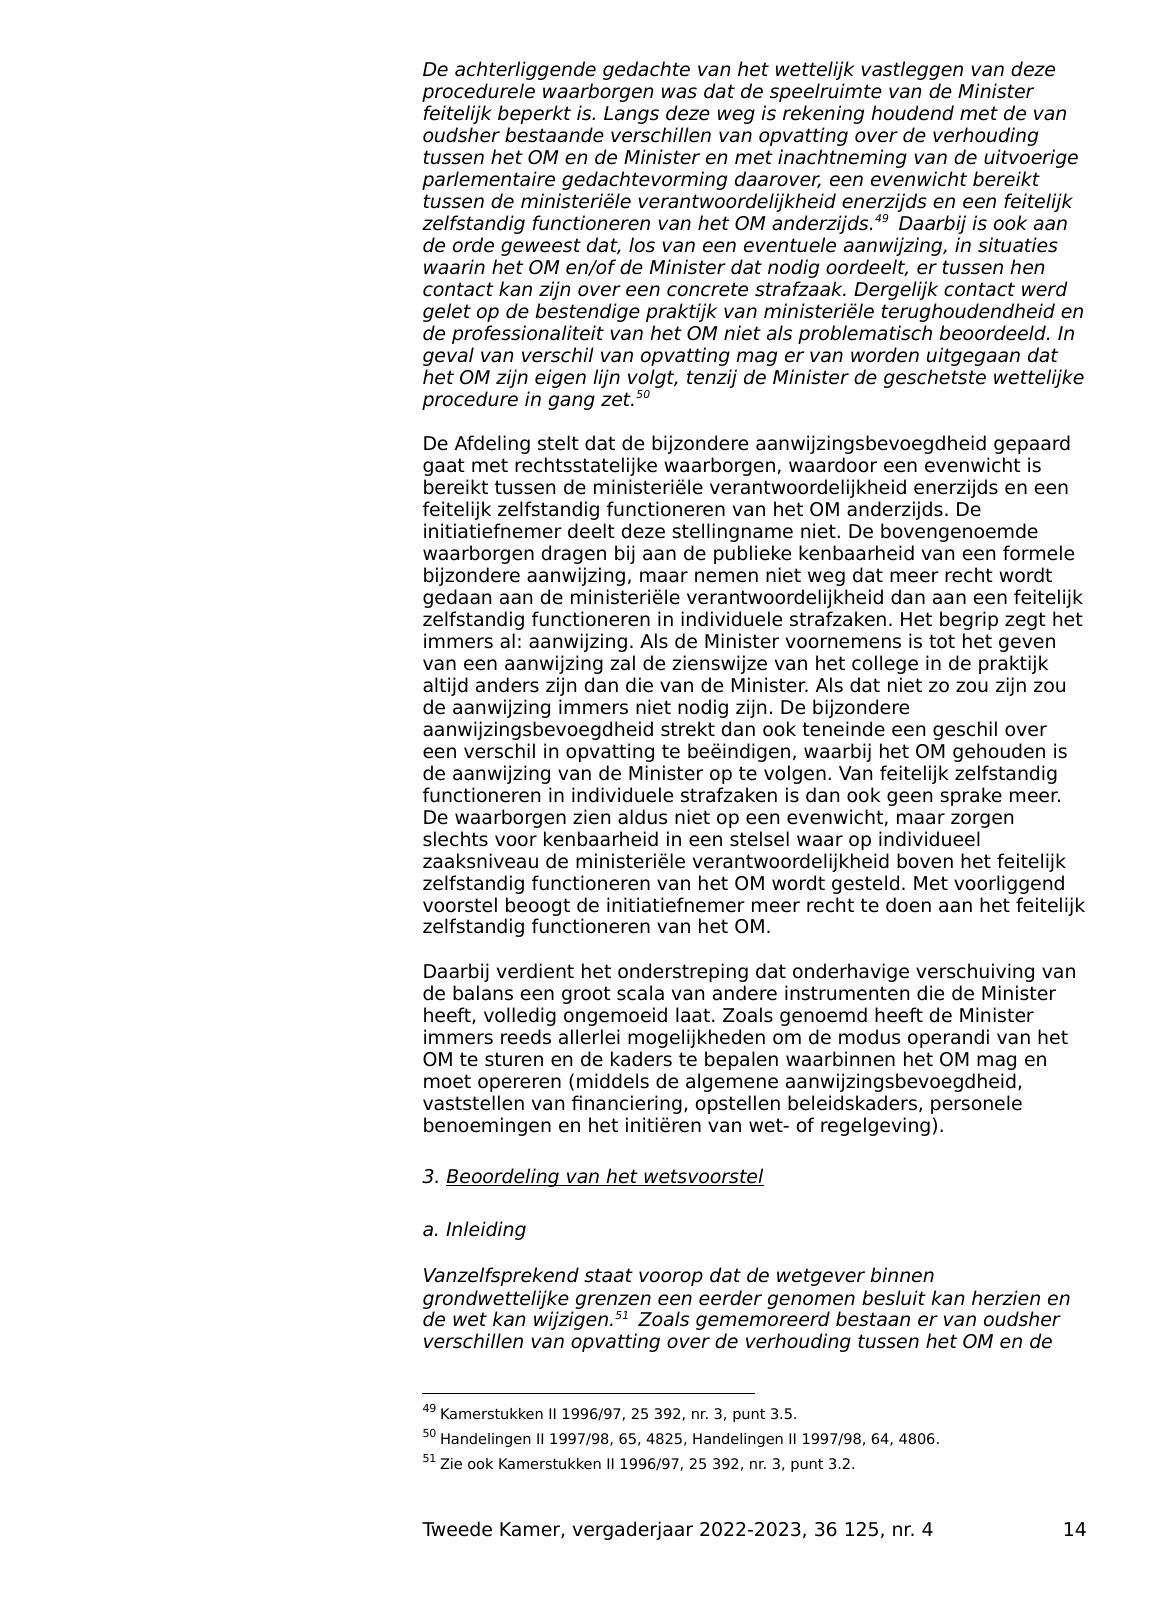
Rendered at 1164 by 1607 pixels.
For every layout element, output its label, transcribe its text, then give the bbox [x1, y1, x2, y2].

subtitle 3. Beoordeling van het wetsvoorstel [422, 1166, 1087, 1188]
text Zie ook Kamerstukken II 1996/97, 25 392, nr. 3, punt 3.2. [422, 1452, 1087, 1474]
text Kamerstukken II 1996/97, 25 392, nr. 3, punt 3.5. [422, 1402, 1087, 1424]
subtitle a. Inleiding [422, 1218, 1087, 1240]
text Daarbij verdient het onderstreping dat onderhavige verschuiving van de balans een groot scala van andere instrumenten die de Minister heeft, volledig ongemoeid laat. Zoals genoemd heeft de Minister immers reeds allerlei mogelijkheden om de modus operandi van het OM te sturen en de kaders te bepalen waarbinnen het OM mag en moet opereren (middels de algemene aanwijzingsbevoegdheid, vaststellen van financiering, opstellen beleidskaders, personele benoemingen en het initiëren van wet- of regelgeving). [422, 961, 1087, 1136]
text Vanzelfsprekend staat voorop dat de wetgever binnen grondwettelijke grenzen een eerder genomen besluit kan herzien en de wet kan wijzigen. Zoals gememoreerd bestaan er van oudsher verschillen van opvatting over de verhouding tussen het OM en de [422, 1265, 1087, 1353]
text De achterliggende gedachte van het wettelijk vastleggen van deze procedurele waarborgen was dat de speelruimte van de Minister feitelijk beperkt is. Langs deze weg is rekening houdend met de van oudsher bestaande verschillen van opvatting over de verhouding tussen het OM en de Minister en met inachtneming van de uitvoerige parlementaire gedachtevorming daarover, een evenwicht bereikt tussen de ministeriële verantwoordelijkheid enerzijds en een feitelijk zelfstandig functioneren van het OM anderzijds. Daarbij is ook aan de orde geweest dat, los van een eventuele aanwijzing, in situaties waarin het OM en/of de Minister dat nodig oordeelt, er tussen hen contact kan zijn over een concrete strafzaak. Dergelijk contact werd gelet op de bestendige praktijk van ministeriële terughoudendheid en de professionaliteit van het OM niet als problematisch beoordeeld. In geval van verschil van opvatting mag er van worden uitgegaan dat het OM zijn eigen lijn volgt, tenzij de Minister de geschetste wettelijke procedure in gang zet. [422, 59, 1087, 411]
text Handelingen II 1997/98, 65, 4825, Handelingen II 1997/98, 64, 4806. [422, 1427, 1087, 1449]
text De Afdeling stelt dat de bijzondere aanwijzingsbevoegdheid gepaard gaat met rechtsstatelijke waarborgen, waardoor een evenwicht is bereikt tussen de ministeriële verantwoordelijkheid enerzijds en een feitelijk zelfstandig functioneren van het OM anderzijds. De initiatiefnemer deelt deze stellingname niet. De bovengenoemde waarborgen dragen bij aan de publieke kenbaarheid van een formele bijzondere aanwijzing, maar nemen niet weg dat meer recht wordt gedaan aan de ministeriële verantwoordelijkheid dan aan een feitelijk zelfstandig functioneren in individuele strafzaken. Het begrip zegt het immers al: aanwijzing. Als de Minister voornemens is tot het geven van een aanwijzing zal de zienswijze van het college in de praktijk altijd anders zijn dan die van de Minister. Als dat niet zo zou zijn zou de aanwijzing immers niet nodig zijn. De bijzondere aanwijzingsbevoegdheid strekt dan ook teneinde een geschil over een verschil in opvatting te beëindigen, waarbij het OM gehouden is de aanwijzing van de Minister op te volgen. Van feitelijk zelfstandig functioneren in individuele strafzaken is dan ook geen sprake meer. De waarborgen zien aldus niet op een evenwicht, maar zorgen slechts voor kenbaarheid in een stelsel waar op individueel zaaksniveau de ministeriële verantwoordelijkheid boven het feitelijk zelfstandig functioneren van het OM wordt gesteld. Met voorliggend voorstel beoogt de initiatiefnemer meer recht te doen aan het feitelijk zelfstandig functioneren van het OM. [422, 433, 1087, 938]
